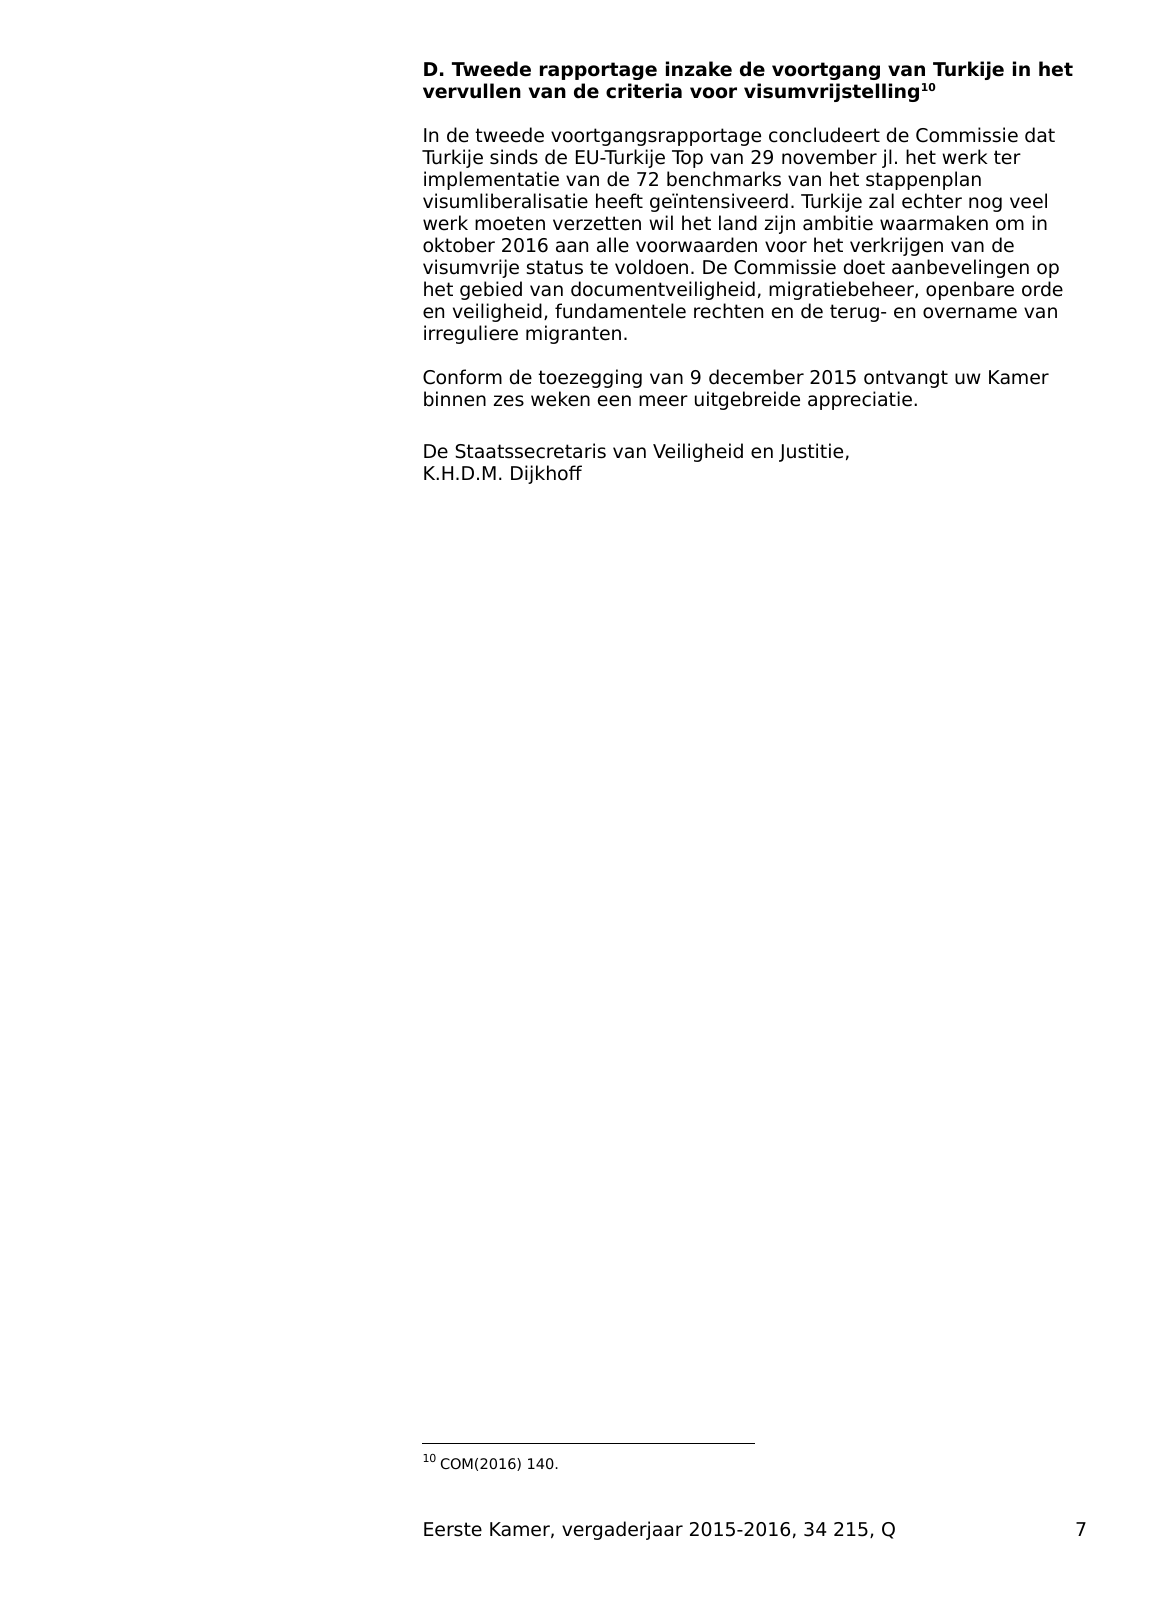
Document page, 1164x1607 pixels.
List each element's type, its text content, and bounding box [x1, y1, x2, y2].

subtitle D. Tweede rapportage inzake de voortgang van Turkije in het vervullen van de criteria voor visumvrijstelling [422, 59, 1087, 103]
text In de tweede voortgangsrapportage concludeert de Commissie dat Turkije sinds de EU-Turkije Top van 29 november jl. het werk ter implementatie van de 72 benchmarks van het stappenplan visumliberalisatie heeft geïntensiveerd. Turkije zal echter nog veel werk moeten verzetten wil het land zijn ambitie waarmaken om in oktober 2016 aan alle voorwaarden voor het verkrijgen van de visumvrije status te voldoen. De Commissie doet aanbevelingen op het gebied van documentveiligheid, migratiebeheer, openbare orde en veiligheid, fundamentele rechten en de terug- en overname van irreguliere migranten. [422, 125, 1087, 345]
text De Staatssecretaris van Veiligheid en Justitie, K.H.D.M. Dijkhoff [422, 441, 1087, 485]
text Conform de toezegging van 9 december 2015 ontvangt uw Kamer binnen zes weken een meer uitgebreide appreciatie. [422, 367, 1087, 411]
text COM(2016) 140. [422, 1452, 1087, 1474]
